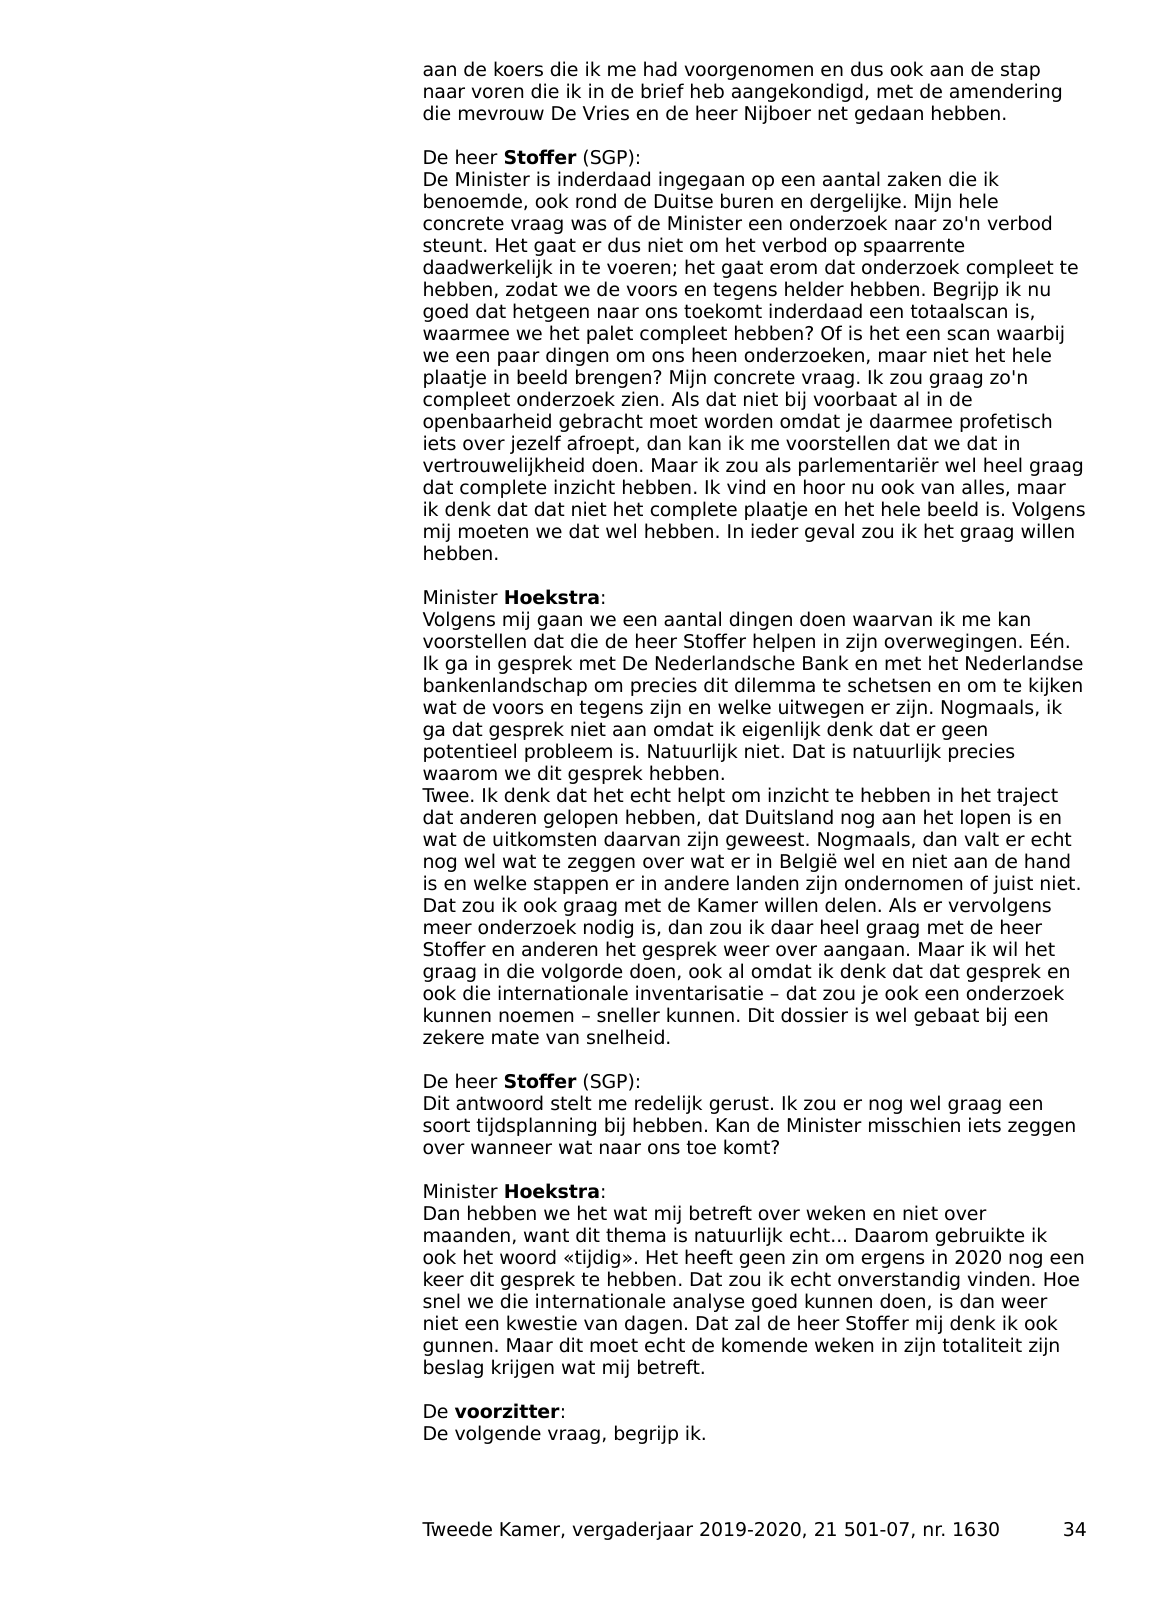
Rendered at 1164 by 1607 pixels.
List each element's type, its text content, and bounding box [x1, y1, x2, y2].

text Dit antwoord stelt me redelijk gerust. Ik zou er nog wel graag een soort tijdsplanning bij hebben. Kan de Minister misschien iets zeggen over wanneer wat naar ons toe komt? [422, 1093, 1087, 1159]
text Volgens mij gaan we een aantal dingen doen waarvan ik me kan voorstellen dat die de heer Stoffer helpen in zijn overwegingen. Eén. Ik ga in gesprek met De Nederlandsche Bank en met het Nederlandse bankenlandschap om precies dit dilemma te schetsen en om te kijken wat de voors en tegens zijn en welke uitwegen er zijn. Nogmaals, ik ga dat gesprek niet aan omdat ik eigenlijk denk dat er geen potentieel probleem is. Natuurlijk niet. Dat is natuurlijk precies waarom we dit gesprek hebben. [422, 609, 1087, 785]
text De volgende vraag, begrijp ik. [422, 1423, 1087, 1445]
text Dan hebben we het wat mij betreft over weken en niet over maanden, want dit thema is natuurlijk echt... Daarom gebruikte ik ook het woord «tijdig». Het heeft geen zin om ergens in 2020 nog een keer dit gesprek te hebben. Dat zou ik echt onverstandig vinden. Hoe snel we die internationale analyse goed kunnen doen, is dan weer niet een kwestie van dagen. Dat zal de heer Stoffer mij denk ik ook gunnen. Maar dit moet echt de komende weken in zijn totaliteit zijn beslag krijgen wat mij betreft. [422, 1203, 1087, 1379]
text aan de koers die ik me had voorgenomen en dus ook aan de stap naar voren die ik in de brief heb aangekondigd, met de amendering die mevrouw De Vries en de heer Nijboer net gedaan hebben. [422, 59, 1087, 125]
text De heer Stoffer (SGP): [422, 1071, 1087, 1093]
text De voorzitter: [422, 1401, 1087, 1423]
text Minister Hoekstra: [422, 1181, 1087, 1203]
text Minister Hoekstra: [422, 587, 1087, 609]
text Twee. Ik denk dat het echt helpt om inzicht te hebben in het traject dat anderen gelopen hebben, dat Duitsland nog aan het lopen is en wat de uitkomsten daarvan zijn geweest. Nogmaals, dan valt er echt nog wel wat te zeggen over wat er in België wel en niet aan de hand is en welke stappen er in andere landen zijn ondernomen of juist niet. Dat zou ik ook graag met de Kamer willen delen. Als er vervolgens meer onderzoek nodig is, dan zou ik daar heel graag met de heer Stoffer en anderen het gesprek weer over aangaan. Maar ik wil het graag in die volgorde doen, ook al omdat ik denk dat dat gesprek en ook die internationale inventarisatie – dat zou je ook een onderzoek kunnen noemen – sneller kunnen. Dit dossier is wel gebaat bij een zekere mate van snelheid. [422, 785, 1087, 1048]
text De Minister is inderdaad ingegaan op een aantal zaken die ik benoemde, ook rond de Duitse buren en dergelijke. Mijn hele concrete vraag was of de Minister een onderzoek naar zo'n verbod steunt. Het gaat er dus niet om het verbod op spaarrente daadwerkelijk in te voeren; het gaat erom dat onderzoek compleet te hebben, zodat we de voors en tegens helder hebben. Begrijp ik nu goed dat hetgeen naar ons toekomt inderdaad een totaalscan is, waarmee we het palet compleet hebben? Of is het een scan waarbij we een paar dingen om ons heen onderzoeken, maar niet het hele plaatje in beeld brengen? Mijn concrete vraag. Ik zou graag zo'n compleet onderzoek zien. Als dat niet bij voorbaat al in de openbaarheid gebracht moet worden omdat je daarmee profetisch iets over jezelf afroept, dan kan ik me voorstellen dat we dat in vertrouwelijkheid doen. Maar ik zou als parlementariër wel heel graag dat complete inzicht hebben. Ik vind en hoor nu ook van alles, maar ik denk dat dat niet het complete plaatje en het hele beeld is. Volgens mij moeten we dat wel hebben. In ieder geval zou ik het graag willen hebben. [422, 169, 1087, 565]
text De heer Stoffer (SGP): [422, 147, 1087, 169]
